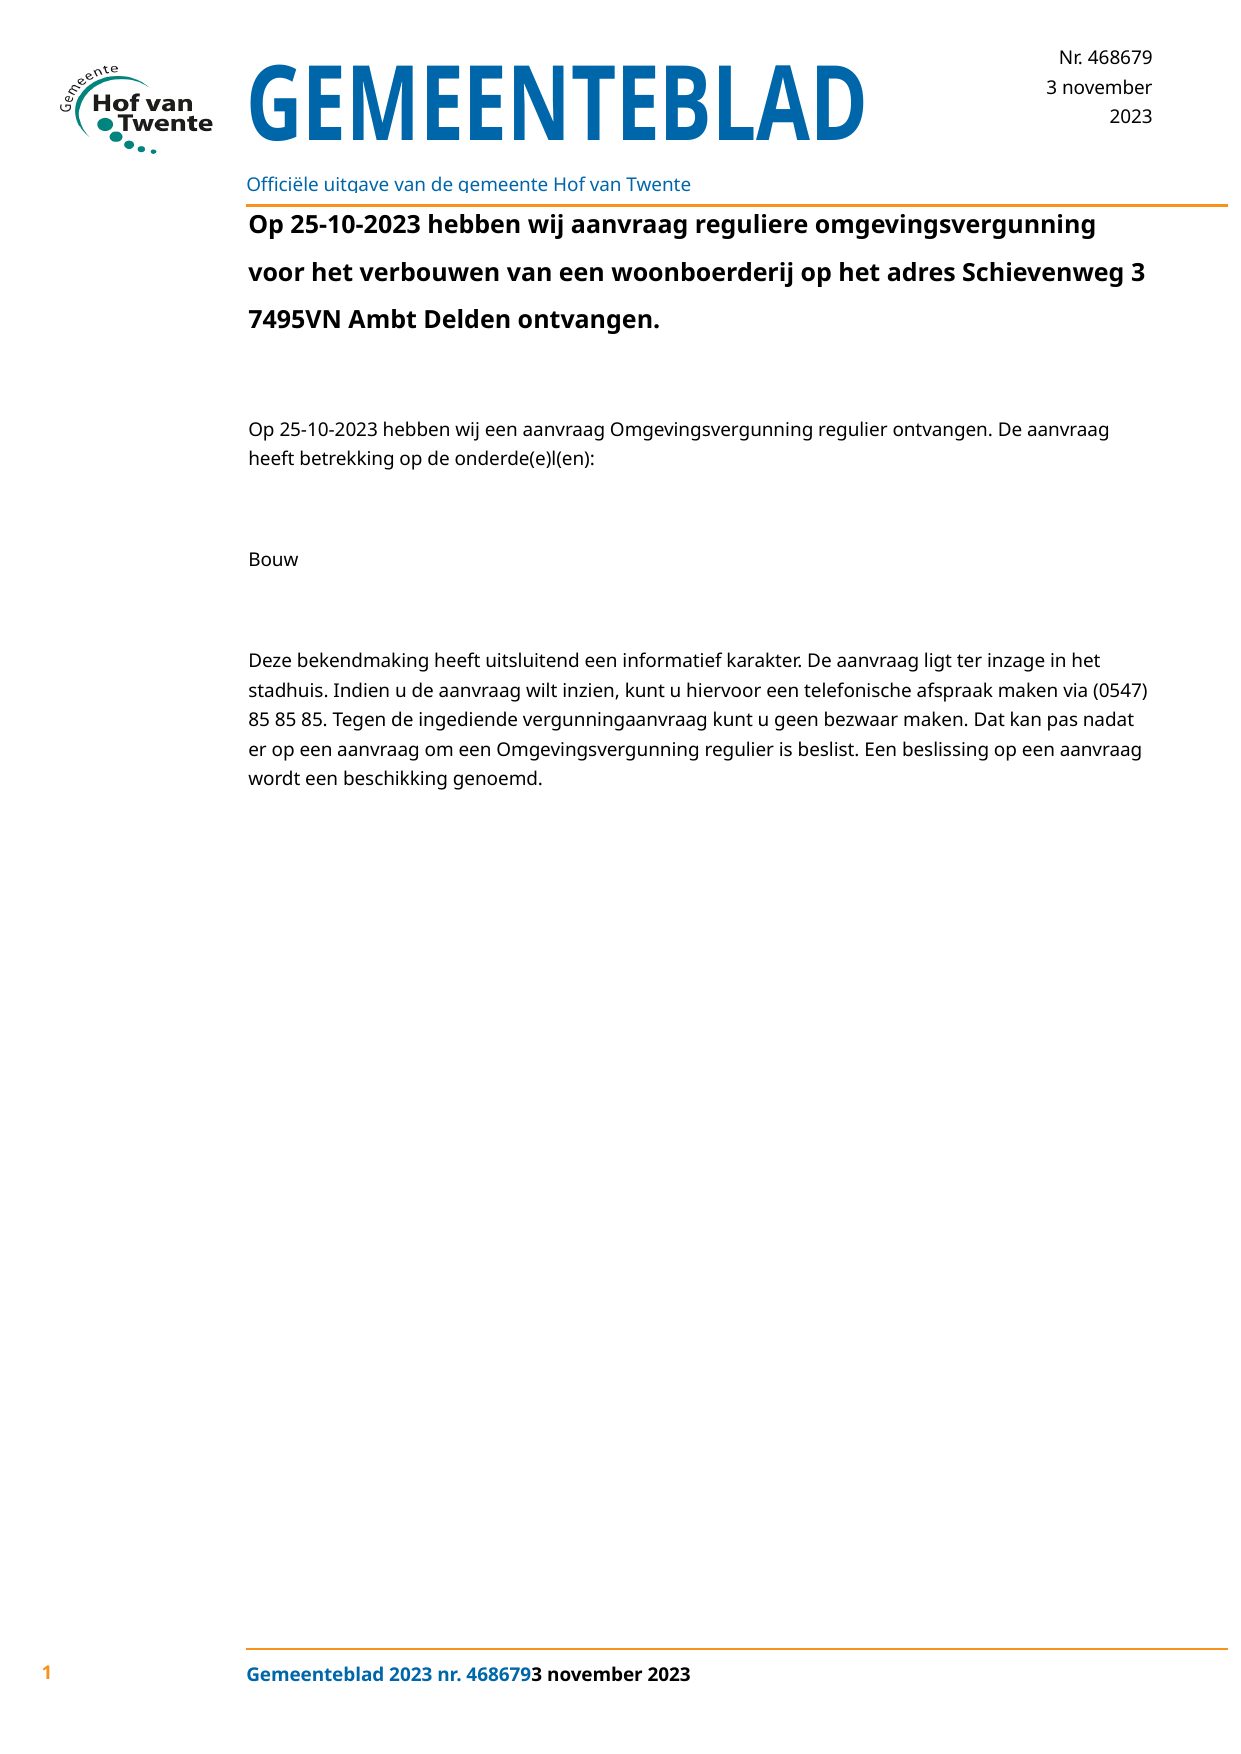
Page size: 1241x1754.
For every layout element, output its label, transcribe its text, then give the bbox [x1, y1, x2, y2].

text Op 25-10-2023 hebben wij een aanvraag Omgevingsvergunning regulier ontvangen. De aanvraag heeft betrekking op de onderde(e)l(en): [248, 416, 1152, 471]
text Bouw [248, 546, 1152, 572]
text Deze bekendmaking heeft uitsluitend een informatief karakter. De aanvraag ligt ter inzage in het stadhuis. Indien u de aanvraag wilt inzien, kunt u hiervoor een telefonische afspraak maken via (0547) 85 85 85. Tegen de ingediende vergunningaanvraag kunt u geen bezwaar maken. Dat kan pas nadat er op een aanvraag om een Omgevingsvergunning regulier is beslist. Een beslissing op een aanvraag wordt een beschikking genoemd. [248, 647, 1152, 791]
picture [41, 47, 231, 172]
text Op 25-10-2023 hebben wij aanvraag reguliere omgevingsvergunning voor het verbouwen van een woonboerderij op het adres Schievenweg 3 7495VN Ambt Delden ontvangen. [248, 207, 1152, 336]
